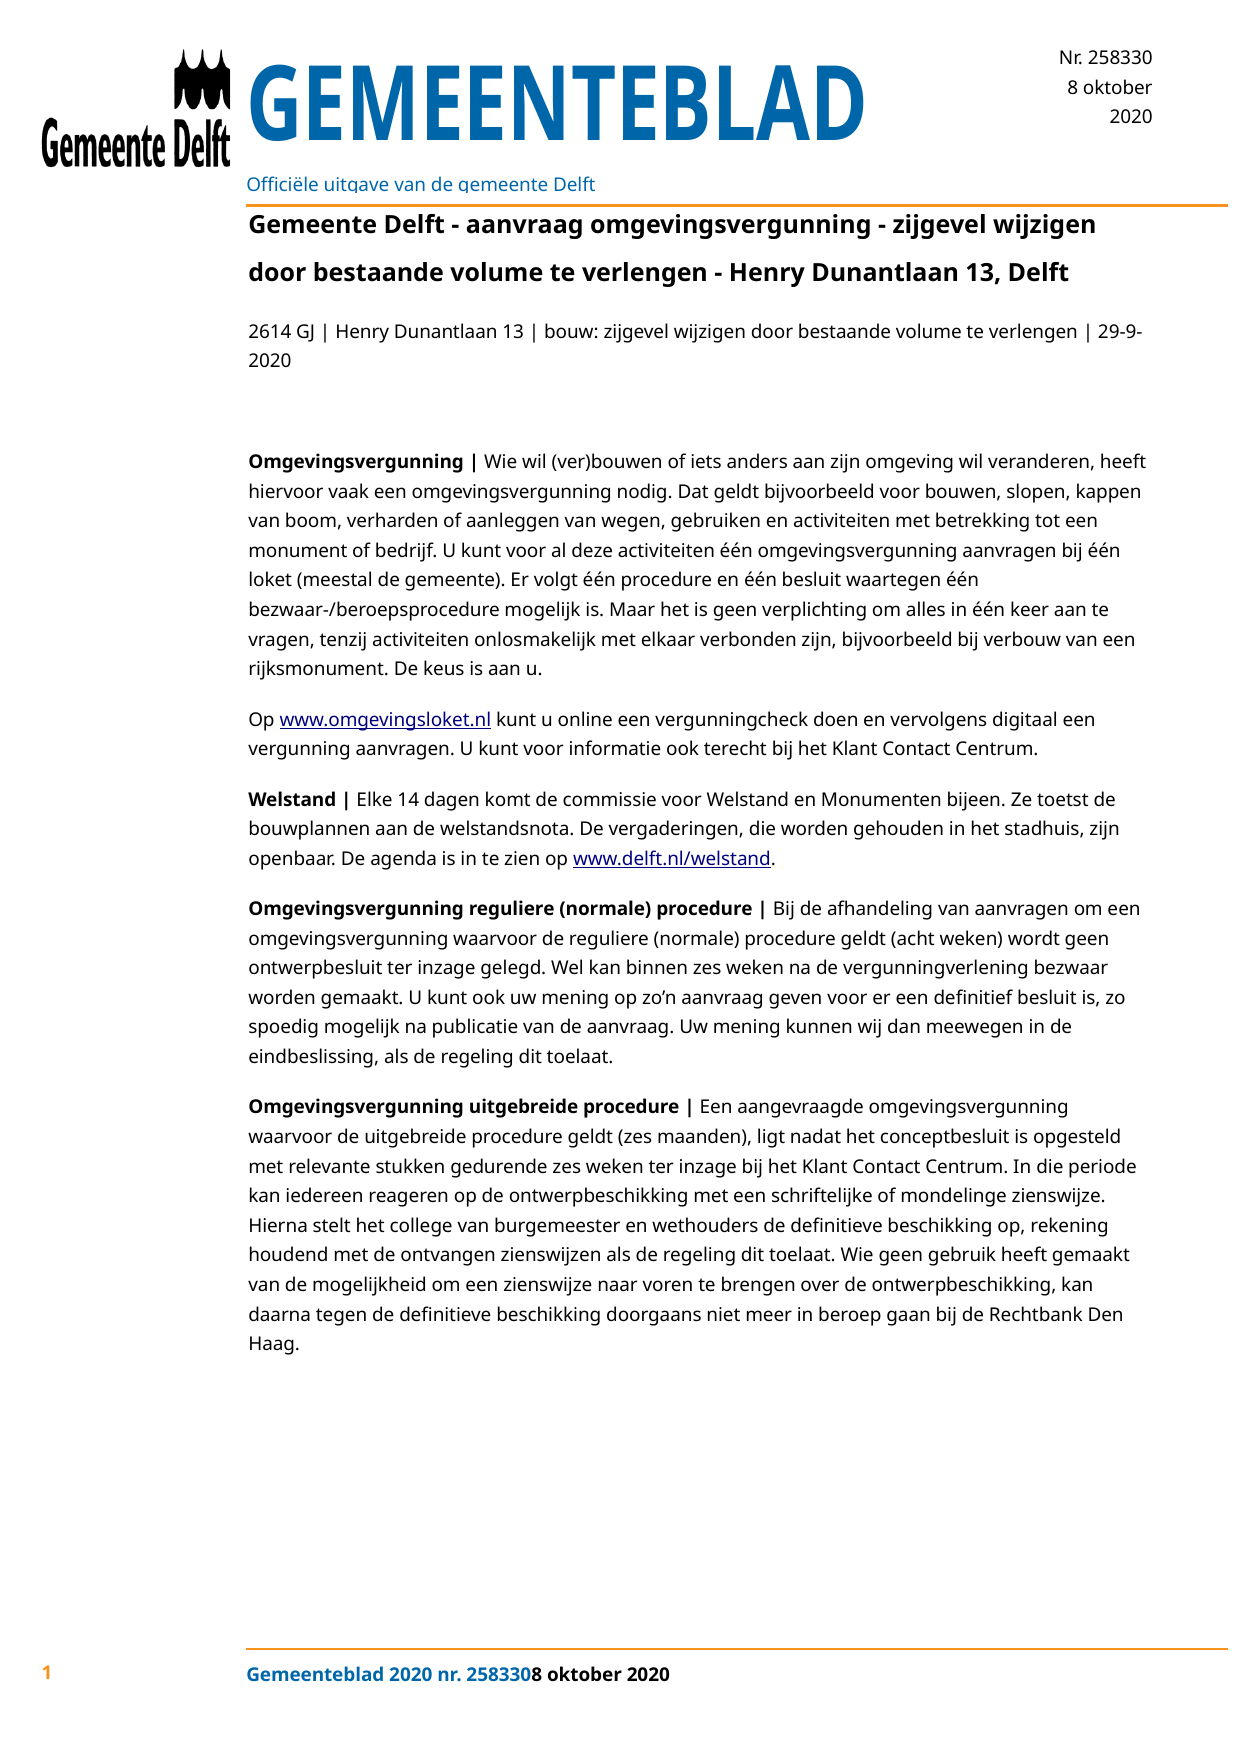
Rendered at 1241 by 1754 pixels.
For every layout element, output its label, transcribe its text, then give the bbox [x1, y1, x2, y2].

text Gemeente Delft - aanvraag omgevingsvergunning - zijgevel wijzigen door bestaande volume te verlengen - Henry Dunantlaan 13, Delft [248, 207, 1152, 288]
text Op www.omgevingsloket.nl kunt u online een vergunningcheck doen en vervolgens digitaal een vergunning aanvragen. U kunt voor informatie ook terecht bij het Klant Contact Centrum. [248, 706, 1152, 761]
text Omgevingsvergunning uitgebreide procedure | Een aangevraagde omgevingsvergunning waarvoor de uitgebreide procedure geldt (zes maanden), ligt nadat het conceptbesluit is opgesteld met relevante stukken gedurende zes weken ter inzage bij het Klant Contact Centrum. In die periode kan iedereen reageren op de ontwerpbeschikking met een schriftelijke of mondelinge zienswijze. Hierna stelt het college van burgemeester en wethouders de definitieve beschikking op, rekening houdend met de ontvangen zienswijzen als de regeling dit toelaat. Wie geen gebruik heeft gemaakt van de mogelijkheid om een zienswijze naar voren te brengen over de ontwerpbeschikking, kan daarna tegen de definitieve beschikking doorgaans niet meer in beroep gaan bij de Rechtbank Den Haag. [248, 1094, 1152, 1356]
text Omgevingsvergunning reguliere (normale) procedure | Bij de afhandeling van aanvragen om een omgevingsvergunning waarvoor de reguliere (normale) procedure geldt (acht weken) wordt geen ontwerpbesluit ter inzage gelegd. Wel kan binnen zes weken na de vergunningverlening bezwaar worden gemaakt. U kunt ook uw mening op zo’n aanvraag geven voor er een definitief besluit is, zo spoedig mogelijk na publicatie van de aanvraag. Uw mening kunnen wij dan meewegen in de eindbeslissing, als de regeling dit toelaat. [248, 895, 1152, 1069]
picture [41, 47, 231, 172]
text Welstand | Elke 14 dagen komt de commissie voor Welstand en Monumenten bijeen. Ze toetst de bouwplannen aan de welstandsnota. De vergaderingen, die worden gehouden in het stadhuis, zijn openbaar. De agenda is in te zien op www.delft.nl/welstand. [248, 786, 1152, 871]
text Omgevingsvergunning | Wie wil (ver)bouwen of iets anders aan zijn omgeving wil veranderen, heeft hiervoor vaak een omgevingsvergunning nodig. Dat geldt bijvoorbeeld voor bouwen, slopen, kappen van boom, verharden of aanleggen van wegen, gebruiken en activiteiten met betrekking tot een monument of bedrijf. U kunt voor al deze activiteiten één omgevingsvergunning aanvragen bij één loket (meestal de gemeente). Er volgt één procedure en één besluit waartegen één bezwaar-/beroepsprocedure mogelijk is. Maar het is geen verplichting om alles in één keer aan te vragen, tenzij activiteiten onlosmakelijk met elkaar verbonden zijn, bijvoorbeeld bij verbouw van een rijksmonument. De keus is aan u. [248, 448, 1152, 681]
text 2614 GJ | Henry Dunantlaan 13 | bouw: zijgevel wijzigen door bestaande volume te verlengen | 29-9-2020 [248, 318, 1152, 373]
